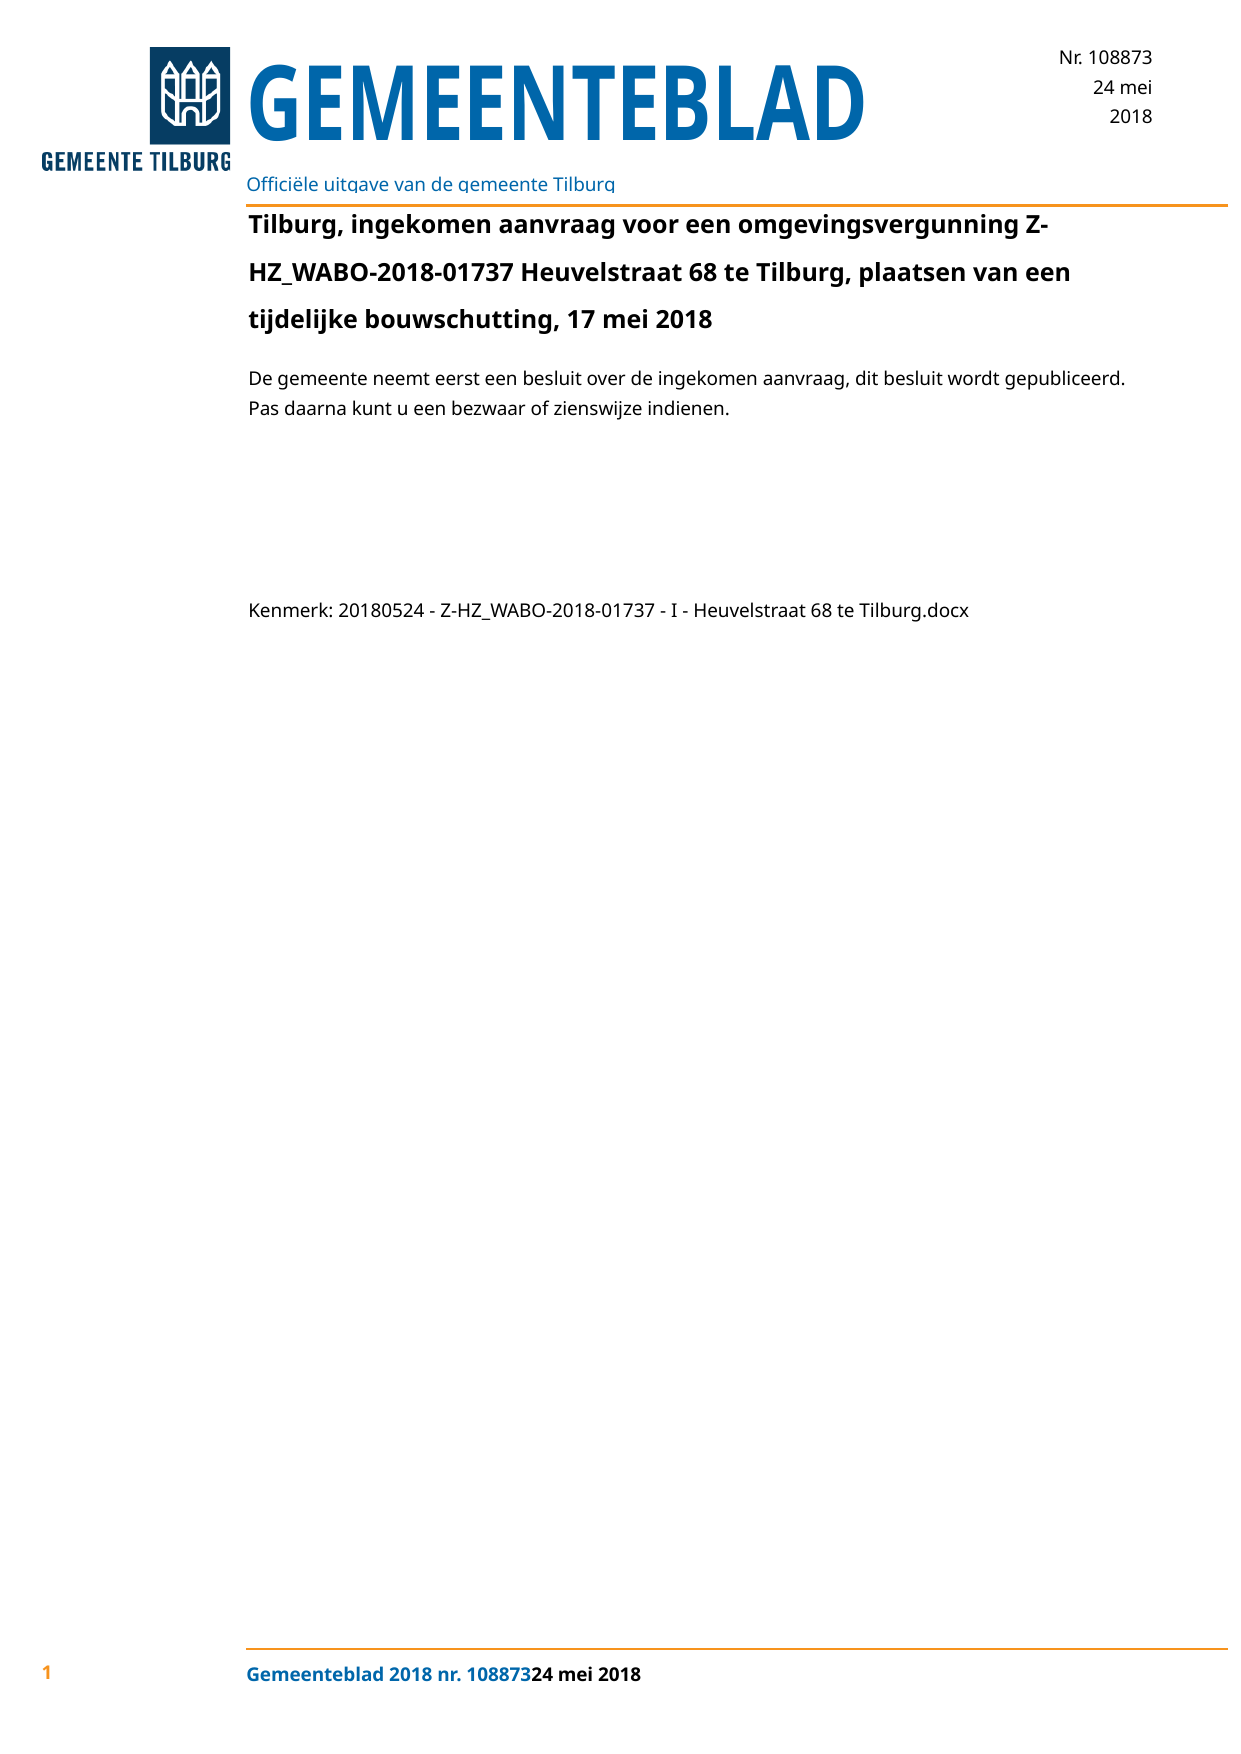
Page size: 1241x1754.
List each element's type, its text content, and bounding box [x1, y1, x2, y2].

text De gemeente neemt eerst een besluit over de ingekomen aanvraag, dit besluit wordt gepubliceerd. Pas daarna kunt u een bezwaar of zienswijze indienen. [248, 366, 1152, 421]
text Kenmerk: 20180524 - Z-HZ_WABO-2018-01737 - I - Heuvelstraat 68 te Tilburg.docx [248, 597, 1152, 622]
text Tilburg, ingekomen aanvraag voor een omgevingsvergunning Z-HZ_WABO-2018-01737 Heuvelstraat 68 te Tilburg, plaatsen van een tijdelijke bouwschutting, 17 mei 2018 [248, 207, 1152, 336]
picture [41, 47, 231, 172]
